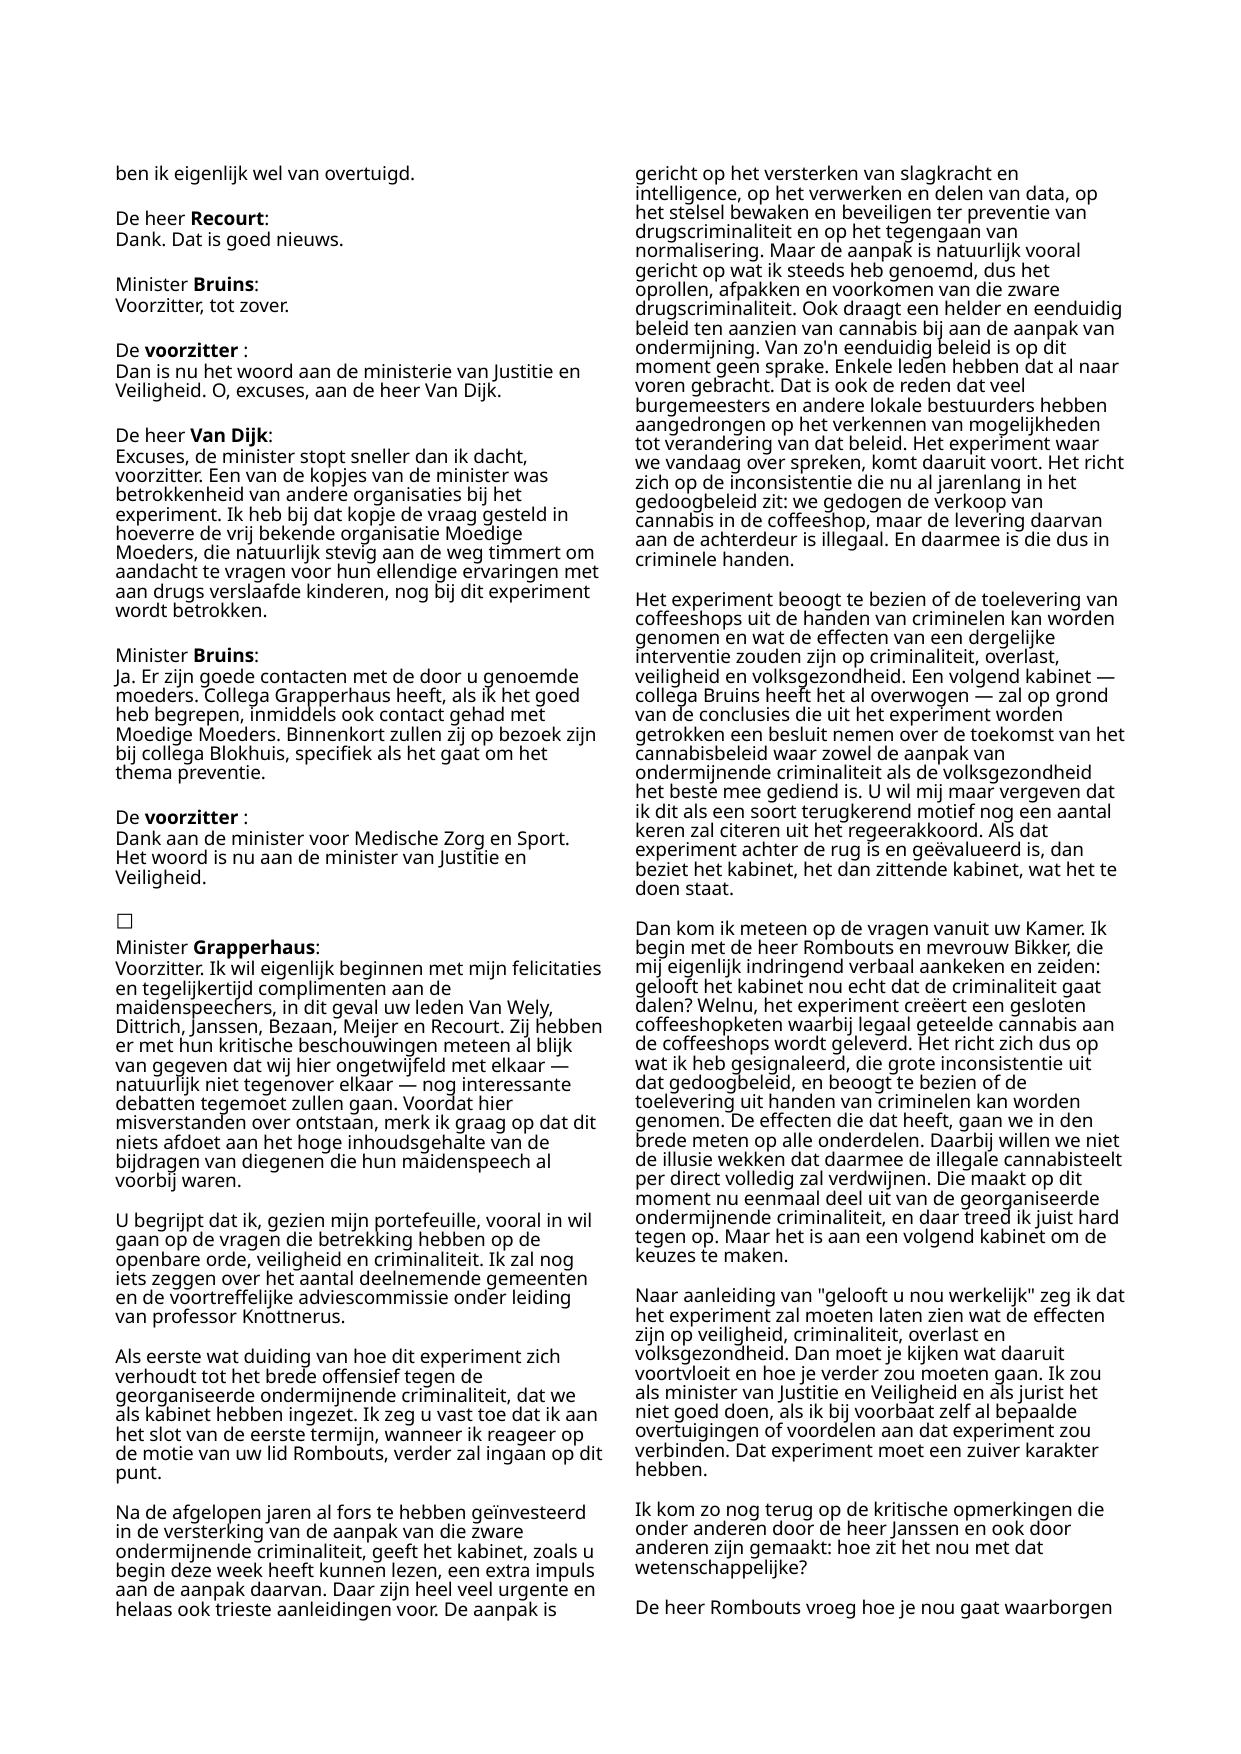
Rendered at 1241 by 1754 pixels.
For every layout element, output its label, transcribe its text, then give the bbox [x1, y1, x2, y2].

text Ja. Er zijn goede contacten met de door u genoemde moeders. Collega Grapperhaus heeft, als ik het goed heb begrepen, inmiddels ook contact gehad met Moedige Moeders. Binnenkort zullen zij op bezoek zijn bij collega Blokhuis, specifiek als het gaat om het thema preventie. [115, 668, 605, 783]
text Als eerste wat duiding van hoe dit experiment zich verhoudt tot het brede offensief tegen de georganiseerde ondermijnende criminaliteit, dat we als kabinet hebben ingezet. Ik zeg u vast toe dat ik aan het slot van de eerste termijn, wanneer ik reageer op de motie van uw lid Rombouts, verder zal ingaan op dit punt. [115, 1348, 605, 1483]
text Voorzitter. Ik wil eigenlijk beginnen met mijn felicitaties en tegelijkertijd complimenten aan de maidenspeechers, in dit geval uw leden Van Wely, Dittrich, Janssen, Bezaan, Meijer en Recourt. Zij hebben er met hun kritische beschouwingen meteen al blijk van gegeven dat wij hier ongetwijfeld met elkaar — natuurlijk niet tegenover elkaar — nog interessante debatten tegemoet zullen gaan. Voordat hier misverstanden over ontstaan, merk ik graag op dat dit niets afdoet aan het hoge inhoudsgehalte van de bijdragen van diegenen die hun maidenspeech al voorbij waren. [115, 960, 605, 1191]
text Voorzitter, tot zover. [115, 297, 605, 316]
text Dan is nu het woord aan de ministerie van Justitie en Veiligheid. O, excuses, aan de heer Van Dijk. [115, 363, 605, 401]
text Minister Bruins: [115, 271, 605, 297]
text ⬜ [115, 909, 605, 934]
text De heer Rombouts vroeg hoe je nou gaat waarborgen [635, 1599, 1125, 1618]
text Het experiment beoogt te bezien of de toelevering van coffeeshops uit de handen van criminelen kan worden genomen en wat de effecten van een dergelijke interventie zouden zijn op criminaliteit, overlast, veiligheid en volksgezondheid. Een volgend kabinet — collega Bruins heeft het al overwogen — zal op grond van de conclusies die uit het experiment worden getrokken een besluit nemen over de toekomst van het cannabisbeleid waar zowel de aanpak van ondermijnende criminaliteit als de volksgezondheid het beste mee gediend is. U wil mij maar vergeven dat ik dit als een soort terugkerend motief nog een aantal keren zal citeren uit het regeerakkoord. Als dat experiment achter de rug is en geëvalueerd is, dan beziet het kabinet, het dan zittende kabinet, wat het te doen staat. [635, 591, 1125, 899]
text Na de afgelopen jaren al fors te hebben geïnvesteerd in de versterking van de aanpak van die zware ondermijnende criminaliteit, geeft het kabinet, zoals u begin deze week heeft kunnen lezen, een extra impuls aan de aanpak daarvan. Daar zijn heel veel urgente en helaas ook trieste aanleidingen voor. De aanpak is [115, 1504, 605, 1620]
text De voorzitter : [115, 337, 605, 363]
text Naar aanleiding van "gelooft u nou werkelijk" zeg ik dat het experiment zal moeten laten zien wat de effecten zijn op veiligheid, criminaliteit, overlast en volksgezondheid. Dan moet je kijken wat daaruit voortvloeit en hoe je verder zou moeten gaan. Ik zou als minister van Justitie en Veiligheid en als jurist het niet goed doen, als ik bij voorbaat zelf al bepaalde overtuigingen of voordelen aan dat experiment zou verbinden. Dat experiment moet een zuiver karakter hebben. [635, 1287, 1125, 1480]
text gericht op het versterken van slagkracht en intelligence, op het verwerken en delen van data, op het stelsel bewaken en beveiligen ter preventie van drugscriminaliteit en op het tegengaan van normalisering. Maar de aanpak is natuurlijk vooral gericht op wat ik steeds heb genoemd, dus het oprollen, afpakken en voorkomen van die zware drugscriminaliteit. Ook draagt een helder en eenduidig beleid ten aanzien van cannabis bij aan de aanpak van ondermijning. Van zo'n eenduidig beleid is op dit moment geen sprake. Enkele leden hebben dat al naar voren gebracht. Dat is ook de reden dat veel burgemeesters en andere lokale bestuurders hebben aangedrongen op het verkennen van mogelijkheden tot verandering van dat beleid. Het experiment waar we vandaag over spreken, komt daaruit voort. Het richt zich op de inconsistentie die nu al jarenlang in het gedoogbeleid zit: we gedogen de verkoop van cannabis in de coffeeshop, maar de levering daarvan aan de achterdeur is illegaal. En daarmee is die dus in criminele handen. [635, 165, 1125, 570]
text Minister Grapperhaus: [115, 934, 605, 960]
text Dan kom ik meteen op de vragen vanuit uw Kamer. Ik begin met de heer Rombouts en mevrouw Bikker, die mij eigenlijk indringend verbaal aankeken en zeiden: gelooft het kabinet nou echt dat de criminaliteit gaat dalen? Welnu, het experiment creëert een gesloten coffeeshopketen waarbij legaal geteelde cannabis aan de coffeeshops wordt geleverd. Het richt zich dus op wat ik heb gesignaleerd, die grote inconsistentie uit dat gedoogbeleid, en beoogt te bezien of de toelevering uit handen van criminelen kan worden genomen. De effecten die dat heeft, gaan we in den brede meten op alle onderdelen. Daarbij willen we niet de illusie wekken dat daarmee de illegale cannabisteelt per direct volledig zal verdwijnen. Die maakt op dit moment nu eenmaal deel uit van de georganiseerde ondermijnende criminaliteit, en daar treed ik juist hard tegen op. Maar het is aan een volgend kabinet om de keuzes te maken. [635, 920, 1125, 1267]
text Dank aan de minister voor Medische Zorg en Sport. Het woord is nu aan de minister van Justitie en Veiligheid. [115, 830, 605, 888]
text Ik kom zo nog terug op de kritische opmerkingen die onder anderen door de heer Janssen en ook door anderen zijn gemaakt: hoe zit het nou met dat wetenschappelijke? [635, 1501, 1125, 1578]
text Excuses, de minister stopt sneller dan ik dacht, voorzitter. Een van de kopjes van de minister was betrokkenheid van andere organisaties bij het experiment. Ik heb bij dat kopje de vraag gesteld in hoeverre de vrij bekende organisatie Moedige Moeders, die natuurlijk stevig aan de weg timmert om aandacht te vragen voor hun ellendige ervaringen met aan drugs verslaafde kinderen, nog bij dit experiment wordt betrokken. [115, 448, 605, 621]
text U begrijpt dat ik, gezien mijn portefeuille, vooral in wil gaan op de vragen die betrekking hebben op de openbare orde, veiligheid en criminaliteit. Ik zal nog iets zeggen over het aantal deelnemende gemeenten en de voortreffelijke adviescommissie onder leiding van professor Knottnerus. [115, 1212, 605, 1328]
text De heer Van Dijk: [115, 422, 605, 448]
text De voorzitter : [115, 804, 605, 830]
text De heer Recourt: [115, 205, 605, 231]
text Minister Bruins: [115, 642, 605, 668]
text Dank. Dat is goed nieuws. [115, 231, 605, 250]
text ben ik eigenlijk wel van overtuigd. [115, 165, 605, 184]
